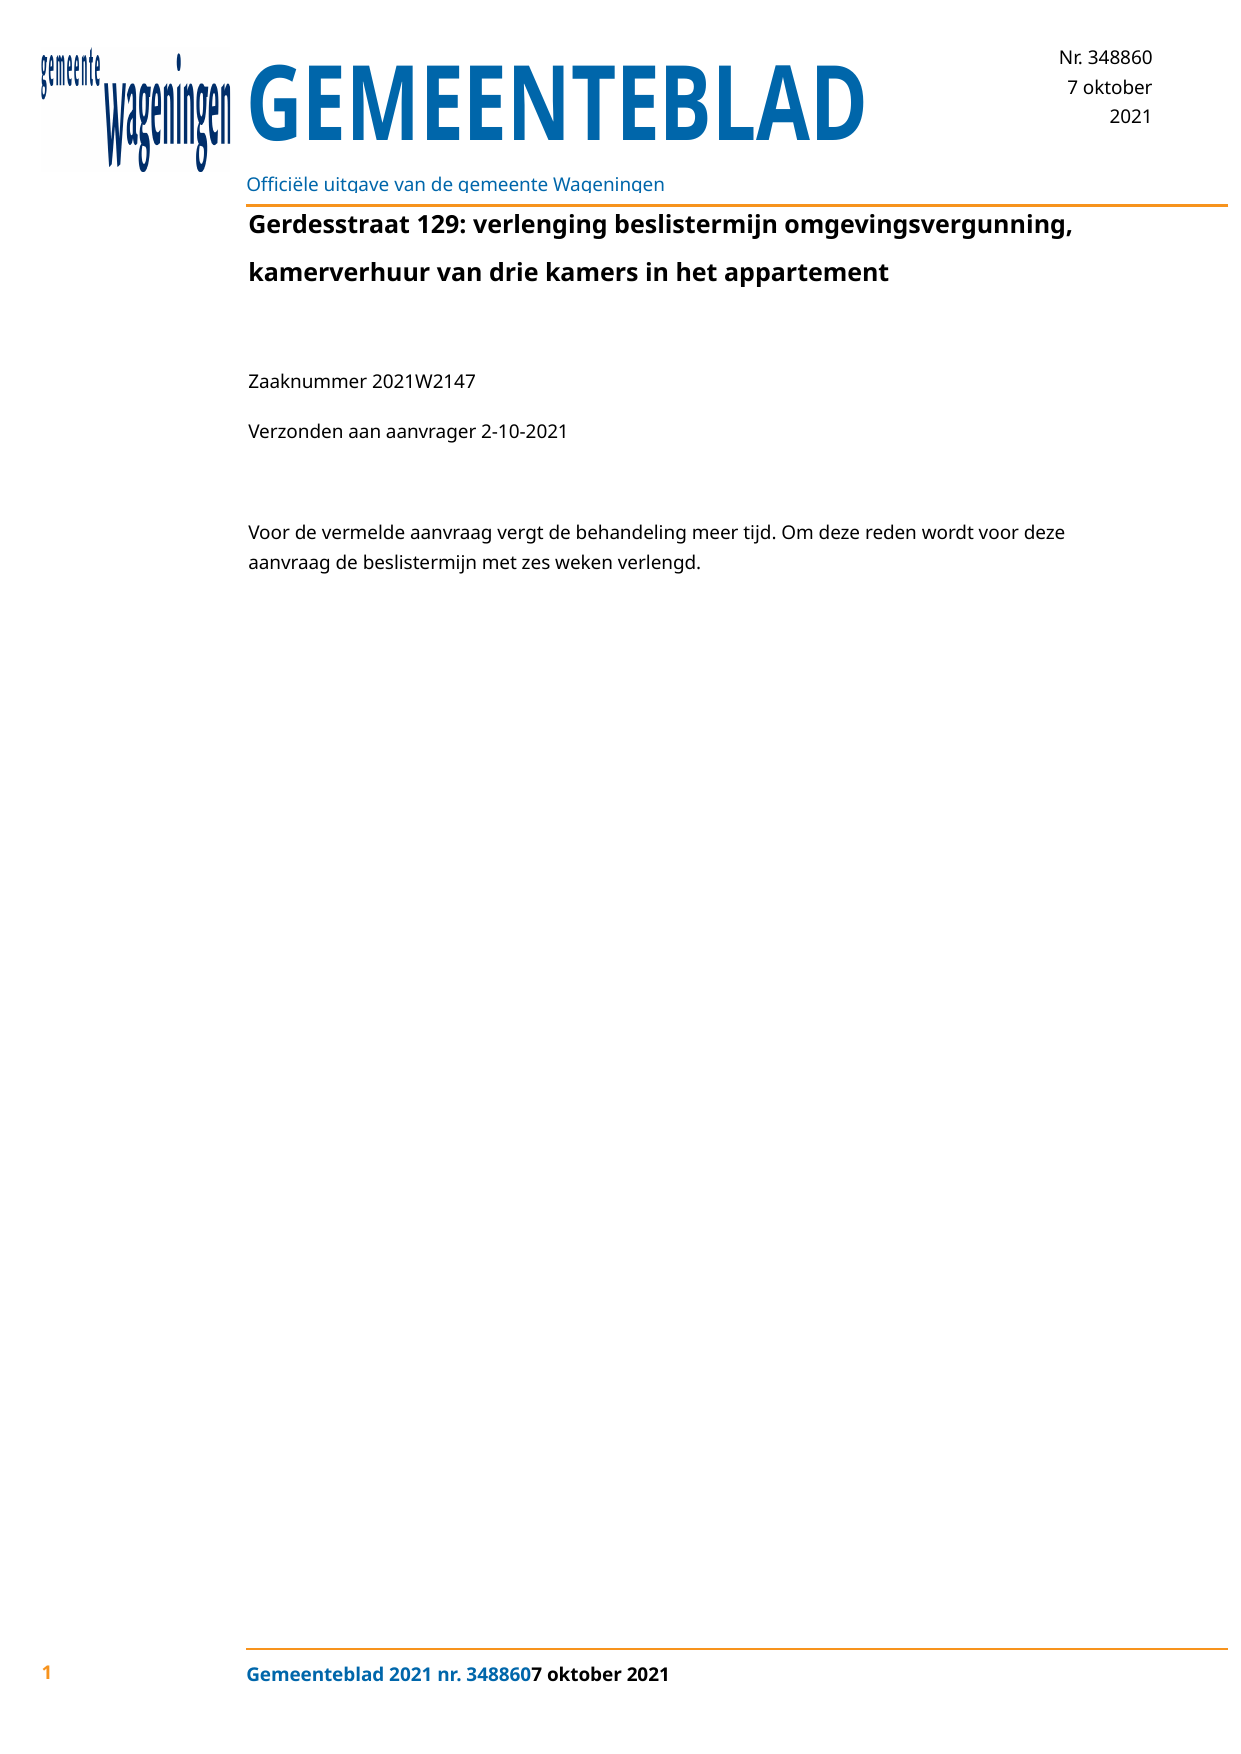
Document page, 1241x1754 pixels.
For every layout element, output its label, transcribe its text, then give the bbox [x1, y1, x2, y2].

text Gerdesstraat 129: verlenging beslistermijn omgevingsvergunning, kamerverhuur van drie kamers in het appartement [248, 207, 1152, 288]
text Voor de vermelde aanvraag vergt de behandeling meer tijd. Om deze reden wordt voor deze aanvraag de beslistermijn met zes weken verlengd. [248, 519, 1152, 575]
text Verzonden aan aanvrager 2-10-2021 [248, 419, 1152, 444]
picture [41, 47, 231, 172]
text Zaaknummer 2021W2147 [248, 368, 1152, 394]
